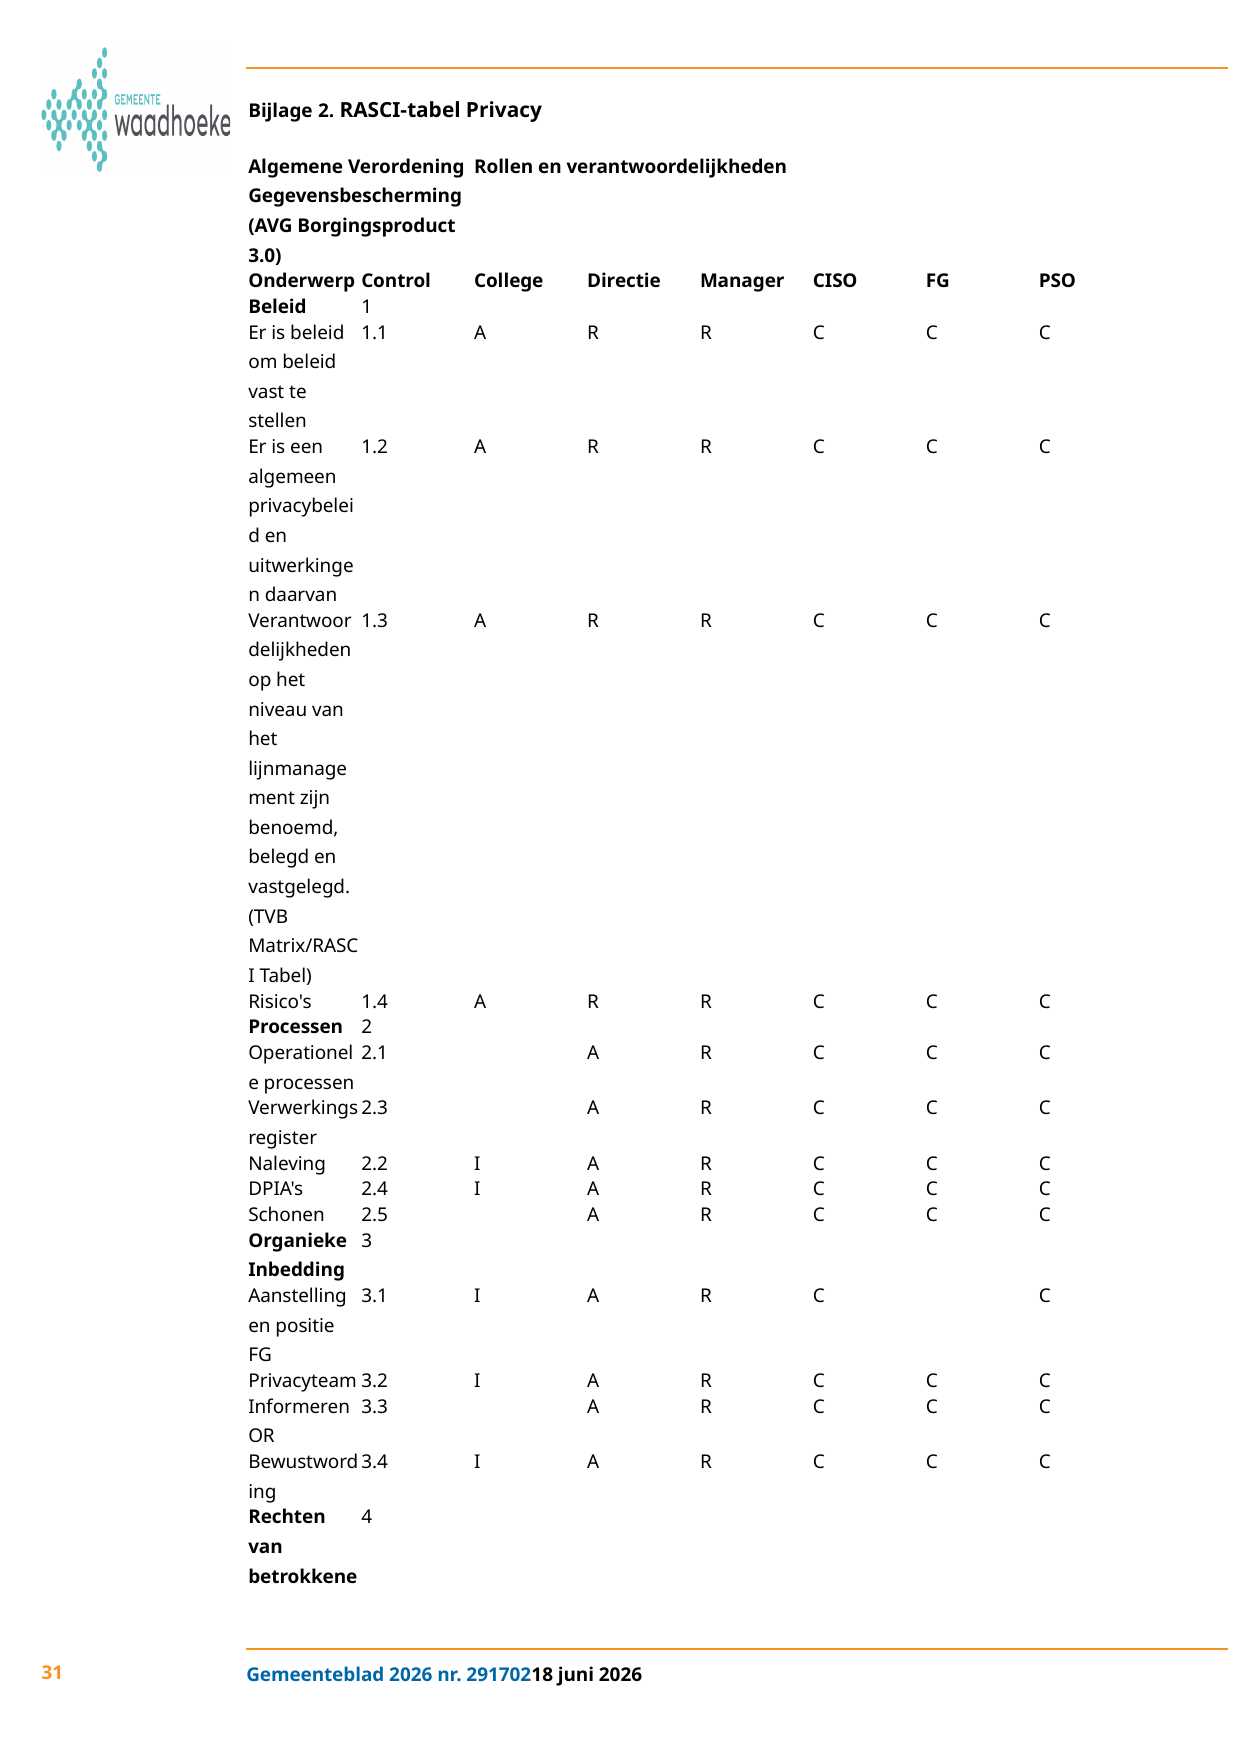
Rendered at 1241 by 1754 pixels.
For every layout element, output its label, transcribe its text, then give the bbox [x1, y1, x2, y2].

table_cell C [813, 319, 926, 433]
table_cell C [926, 988, 1038, 1013]
table_cell C [1039, 1283, 1152, 1367]
table_cell C [1039, 1150, 1152, 1176]
table_cell Directie [587, 268, 700, 293]
table_cell R [587, 319, 700, 433]
table_cell Er is beleid om beleid vast te stellen [248, 319, 361, 433]
table_cell Privacyteam [248, 1367, 361, 1393]
table_cell 3.4 [361, 1448, 474, 1504]
table_cell Verwerkingsregister [248, 1095, 361, 1150]
table_cell C [813, 1367, 926, 1393]
table_cell Operationele processen [248, 1039, 361, 1094]
table_cell I [474, 1283, 587, 1367]
table_cell C [926, 1150, 1038, 1176]
table_cell [926, 1283, 1038, 1367]
table_cell C [926, 1201, 1038, 1227]
table_cell [474, 1039, 587, 1094]
table_header Algemene Verordening Gegevensbescherming (AVG Borgingsproduct 3.0) [248, 153, 474, 267]
table_cell R [700, 1150, 813, 1176]
table_cell [474, 1393, 587, 1448]
table_cell C [1039, 988, 1152, 1013]
table_cell C [926, 1176, 1038, 1201]
table_cell I [474, 1176, 587, 1201]
table_cell R [700, 607, 813, 988]
table_cell 1.4 [361, 988, 474, 1013]
table_cell A [474, 319, 587, 433]
table_cell [813, 1227, 926, 1282]
table_cell [926, 293, 1038, 319]
table_cell C [926, 1448, 1038, 1504]
table_cell R [700, 434, 813, 607]
table_cell C [1039, 1201, 1152, 1227]
table_cell A [474, 607, 587, 988]
table_cell C [813, 1393, 926, 1448]
table_cell C [926, 1367, 1038, 1393]
table_cell C [926, 1039, 1038, 1094]
table_cell C [1039, 1176, 1152, 1201]
table_cell C [813, 1448, 926, 1504]
table_cell A [474, 988, 587, 1013]
table_cell 3.3 [361, 1393, 474, 1448]
table_cell C [813, 1283, 926, 1367]
table_cell 2.4 [361, 1176, 474, 1201]
table_cell A [587, 1150, 700, 1176]
table_header Rollen en verantwoordelijkheden [474, 153, 1152, 267]
table_cell C [1039, 607, 1152, 988]
table_cell C [1039, 1095, 1152, 1150]
text Bijlage 2. RASCI-tabel Privacy [248, 95, 1152, 123]
table_cell Control [361, 268, 474, 293]
table_cell [474, 1014, 587, 1039]
table_cell R [700, 1095, 813, 1150]
table_cell College [474, 268, 587, 293]
table_cell C [926, 1393, 1038, 1448]
table_cell [700, 1014, 813, 1039]
table_cell C [1039, 1039, 1152, 1094]
table_cell CISO [813, 268, 926, 293]
table_cell [813, 1014, 926, 1039]
table_cell [813, 293, 926, 319]
table_cell [1039, 293, 1152, 319]
table_cell 1 [361, 293, 474, 319]
table_cell A [587, 1283, 700, 1367]
table_cell [474, 1504, 587, 1588]
table_cell Bewustwording [248, 1448, 361, 1504]
table_cell A [587, 1201, 700, 1227]
table_cell C [813, 434, 926, 607]
table_cell 2.2 [361, 1150, 474, 1176]
table_cell [474, 1227, 587, 1282]
table_cell C [1039, 1367, 1152, 1393]
table_cell Aanstelling en positie FG [248, 1283, 361, 1367]
table_cell [587, 1227, 700, 1282]
table_cell Naleving [248, 1150, 361, 1176]
table_cell I [474, 1150, 587, 1176]
table_cell Risico's [248, 988, 361, 1013]
table_cell 3 [361, 1227, 474, 1282]
table_cell R [700, 319, 813, 433]
table_cell 2.5 [361, 1201, 474, 1227]
table_cell A [474, 434, 587, 607]
table_cell [587, 293, 700, 319]
table_cell C [1039, 1448, 1152, 1504]
table_cell [587, 1504, 700, 1588]
table_cell 4 [361, 1504, 474, 1588]
table_cell [813, 1504, 926, 1588]
table_cell C [926, 607, 1038, 988]
table_cell C [1039, 1393, 1152, 1448]
table_cell 2 [361, 1014, 474, 1039]
table_cell [926, 1504, 1038, 1588]
table_cell C [813, 1095, 926, 1150]
table_cell [474, 293, 587, 319]
table_cell C [813, 1176, 926, 1201]
table_cell C [1039, 319, 1152, 433]
table_cell [700, 1227, 813, 1282]
table_cell C [813, 607, 926, 988]
table_cell C [813, 1039, 926, 1094]
table_cell C [813, 1150, 926, 1176]
table_cell Rechten van betrokkene [248, 1504, 361, 1588]
table_cell 2.3 [361, 1095, 474, 1150]
table_cell I [474, 1367, 587, 1393]
table_cell A [587, 1393, 700, 1448]
table_cell [926, 1014, 1038, 1039]
table_cell [587, 1014, 700, 1039]
table_cell R [700, 1367, 813, 1393]
table_cell Manager [700, 268, 813, 293]
table_cell Er is een algemeen privacybeleid en uitwerkingen daarvan [248, 434, 361, 607]
table_cell [700, 293, 813, 319]
table_cell 1.2 [361, 434, 474, 607]
table_cell Verantwoordelijkheden op het niveau van het lijnmanagement zijn benoemd, belegd en vastgelegd. (TVB Matrix/RASCI Tabel) [248, 607, 361, 988]
table_cell PSO [1039, 268, 1152, 293]
table_cell C [1039, 434, 1152, 607]
table_cell C [813, 1201, 926, 1227]
table_cell FG [926, 268, 1038, 293]
table_cell I [474, 1448, 587, 1504]
table_cell A [587, 1176, 700, 1201]
table_cell 2.1 [361, 1039, 474, 1094]
table_cell A [587, 1039, 700, 1094]
table_cell A [587, 1095, 700, 1150]
table_cell R [700, 988, 813, 1013]
table_cell R [700, 1283, 813, 1367]
table_cell Schonen [248, 1201, 361, 1227]
table_cell R [587, 988, 700, 1013]
table_cell Processen [248, 1014, 361, 1039]
table_cell C [926, 1095, 1038, 1150]
table_cell R [700, 1039, 813, 1094]
table_cell Informeren OR [248, 1393, 361, 1448]
table_cell R [700, 1201, 813, 1227]
table_cell [700, 1504, 813, 1588]
table_cell 3.2 [361, 1367, 474, 1393]
table_cell 1.3 [361, 607, 474, 988]
table_cell A [587, 1367, 700, 1393]
table_cell R [700, 1176, 813, 1201]
table_cell Beleid [248, 293, 361, 319]
table_cell C [813, 988, 926, 1013]
table_cell R [587, 434, 700, 607]
table_cell A [587, 1448, 700, 1504]
table_cell DPIA's [248, 1176, 361, 1201]
table_cell Organieke Inbedding [248, 1227, 361, 1282]
table_cell [926, 1227, 1038, 1282]
table_cell R [587, 607, 700, 988]
table_cell R [700, 1448, 813, 1504]
table_cell [1039, 1227, 1152, 1282]
table_cell R [700, 1393, 813, 1448]
table_cell [474, 1201, 587, 1227]
picture [41, 47, 231, 172]
table_cell [474, 1095, 587, 1150]
table_cell [1039, 1014, 1152, 1039]
table_cell 1.1 [361, 319, 474, 433]
table_cell Onderwerp [248, 268, 361, 293]
table_cell C [926, 434, 1038, 607]
table_cell [1039, 1504, 1152, 1588]
table_cell C [926, 319, 1038, 433]
table_cell 3.1 [361, 1283, 474, 1367]
